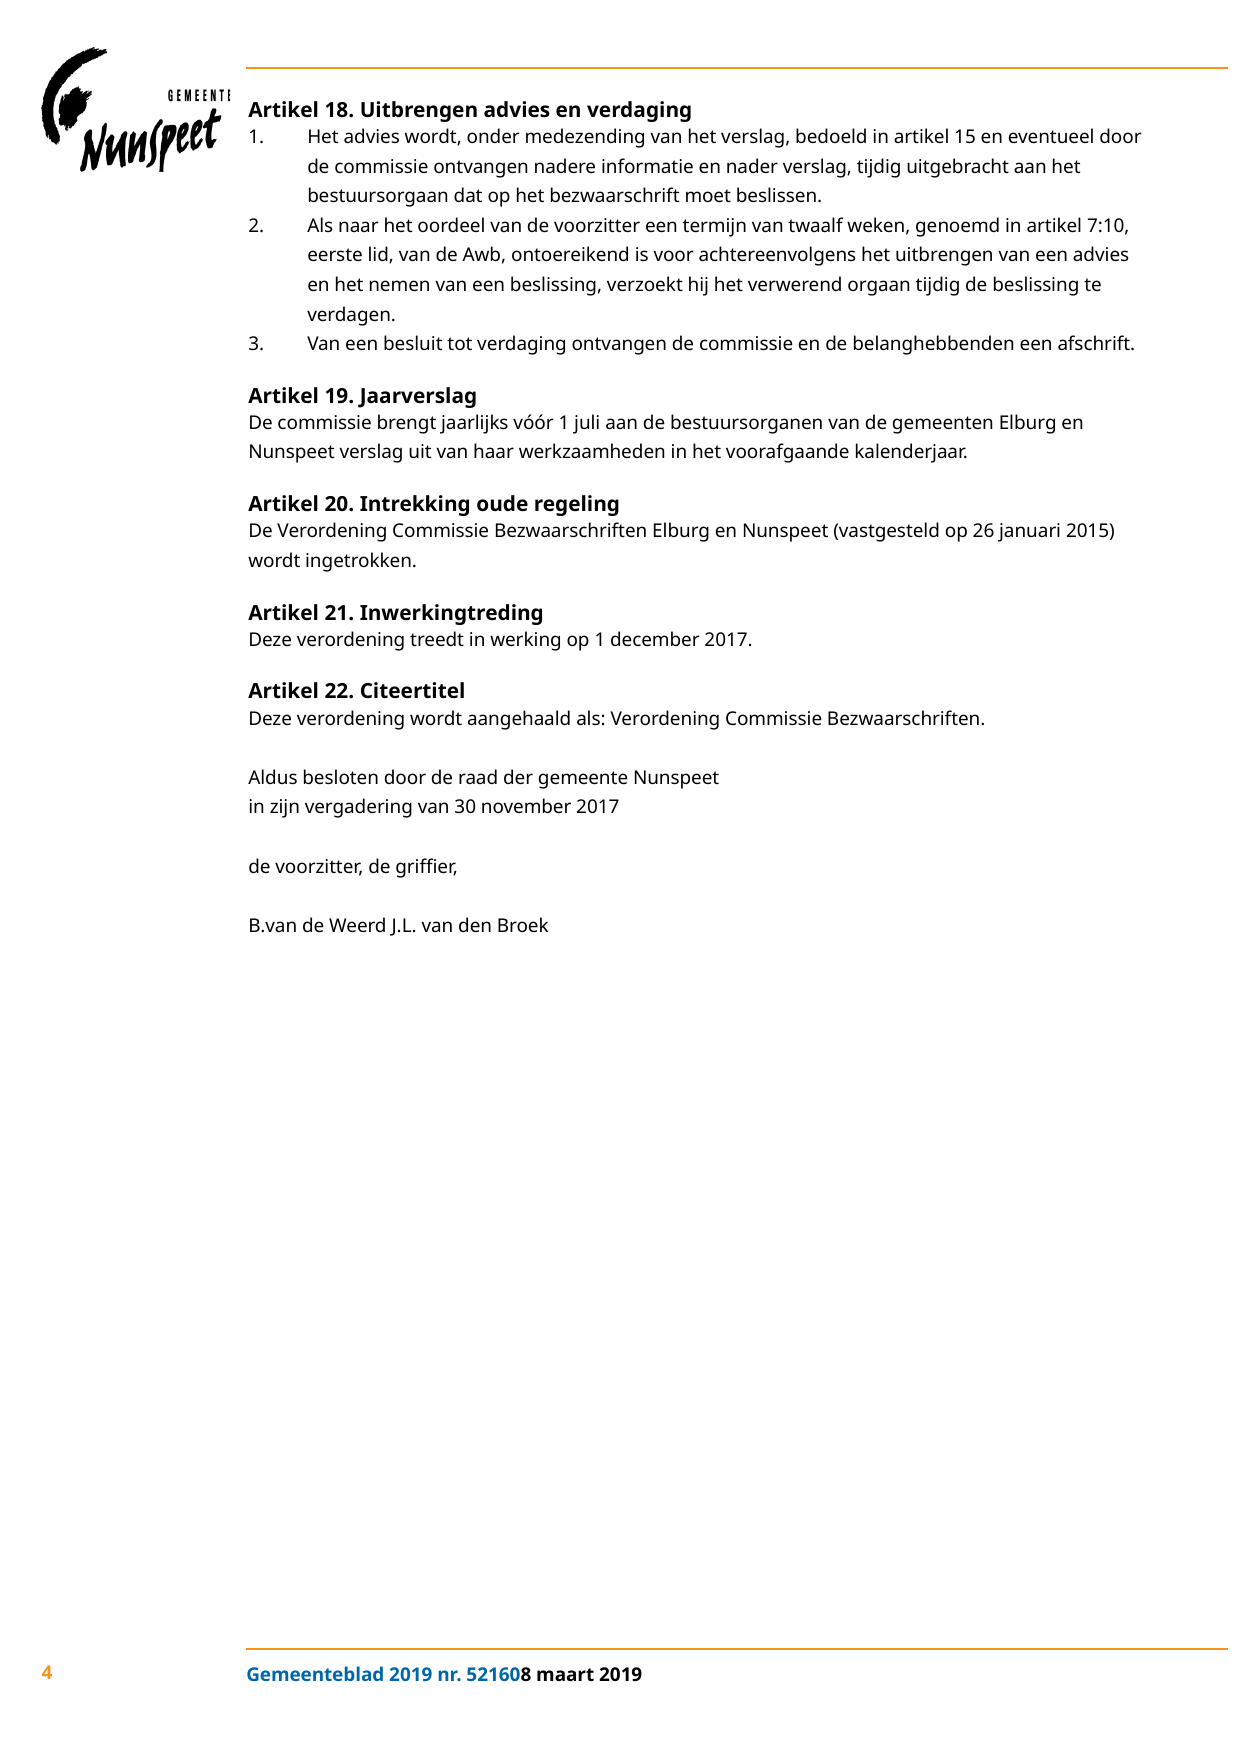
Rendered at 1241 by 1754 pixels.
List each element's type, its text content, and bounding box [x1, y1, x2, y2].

text De Verordening Commissie Bezwaarschriften Elburg en Nunspeet (vastgesteld op 26 januari 2015) wordt ingetrokken. [248, 518, 1152, 573]
text Artikel 22. Citeertitel [248, 676, 1152, 705]
list Als naar het oordeel van de voorzitter een termijn van twaalf weken, genoemd in artikel 7:10, eerste lid, van de Awb, ontoereikend is voor achtereenvolgens het uitbrengen van een advies en het nemen van een beslissing, verzoekt hij het verwerend orgaan tijdig de beslissing te verdagen. [248, 212, 1152, 326]
list Het advies wordt, onder medezending van het verslag, bedoeld in artikel 15 en eventueel door de commissie ontvangen nadere informatie en nader verslag, tijdig uitgebracht aan het bestuursorgaan dat op het bezwaarschrift moet beslissen. [248, 123, 1152, 208]
text De commissie brengt jaarlijks vóór 1 juli aan de bestuursorganen van de gemeenten Elburg en Nunspeet verslag uit van haar werkzaamheden in het voorafgaande kalenderjaar. [248, 409, 1152, 464]
text Deze verordening wordt aangehaald als: Verordening Commissie Bezwaarschriften. [248, 705, 1152, 731]
picture [41, 47, 231, 172]
text de voorzitter, de griffier, [248, 853, 1152, 878]
text B.van de Weerd J.L. van den Broek [248, 912, 1152, 938]
text Artikel 18. Uitbrengen advies en verdaging [248, 95, 1152, 123]
text Artikel 21. Inwerkingtreding [248, 598, 1152, 626]
text Deze verordening treedt in werking op 1 december 2017. [248, 626, 1152, 652]
text in zijn vergadering van 30 november 2017 [248, 794, 1152, 819]
list Van een besluit tot verdaging ontvangen de commissie en de belanghebbenden een afschrift. [248, 330, 1152, 356]
text Artikel 20. Intrekking oude regeling [248, 489, 1152, 518]
text Aldus besloten door de raad der gemeente Nunspeet [248, 764, 1152, 790]
text Artikel 19. Jaarverslag [248, 381, 1152, 409]
